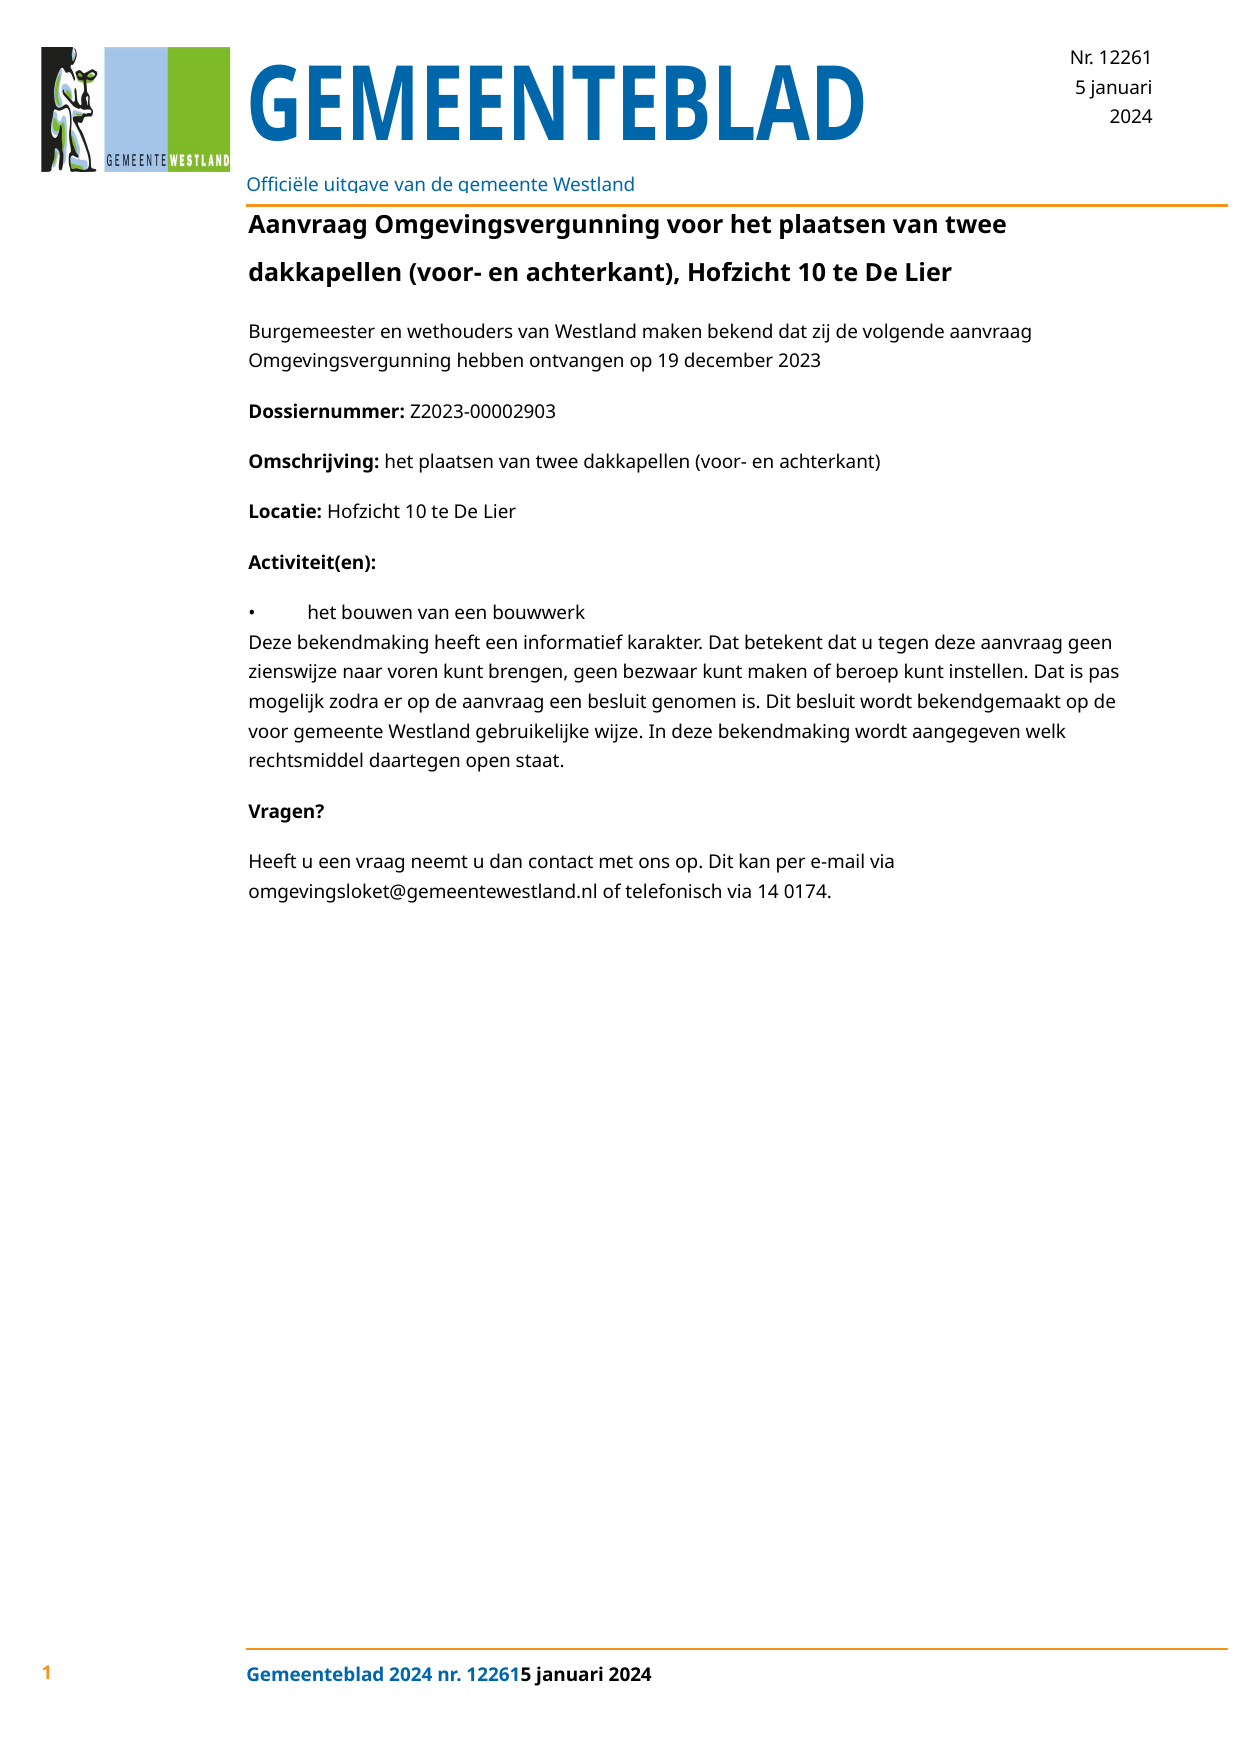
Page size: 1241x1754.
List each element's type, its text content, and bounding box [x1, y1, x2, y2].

text Aanvraag Omgevingsvergunning voor het plaatsen van twee dakkapellen (voor- en achterkant), Hofzicht 10 te De Lier [248, 207, 1152, 288]
text Heeft u een vraag neemt u dan contact met ons op. Dit kan per e-mail via omgevingsloket@gemeentewestland.nl of telefonisch via 14 0174. [248, 848, 1152, 904]
text Locatie: Hofzicht 10 te De Lier [248, 499, 1152, 524]
list het bouwen van een bouwwerk [248, 599, 1152, 625]
text Burgemeester en wethouders van Westland maken bekend dat zij de volgende aanvraag Omgevingsvergunning hebben ontvangen op 19 december 2023 [248, 318, 1152, 373]
picture [41, 47, 231, 172]
text Vragen? [248, 798, 1152, 824]
text Activiteit(en): [248, 549, 1152, 575]
text Dossiernummer: Z2023-00002903 [248, 398, 1152, 424]
text Deze bekendmaking heeft een informatief karakter. Dat betekent dat u tegen deze aanvraag geen zienswijze naar voren kunt brengen, geen bezwaar kunt maken of beroep kunt instellen. Dat is pas mogelijk zodra er op de aanvraag een besluit genomen is. Dit besluit wordt bekendgemaakt op de voor gemeente Westland gebruikelijke wijze. In deze bekendmaking wordt aangegeven welk rechtsmiddel daartegen open staat. [248, 629, 1152, 773]
text Omschrijving: het plaatsen van twee dakkapellen (voor- en achterkant) [248, 448, 1152, 474]
